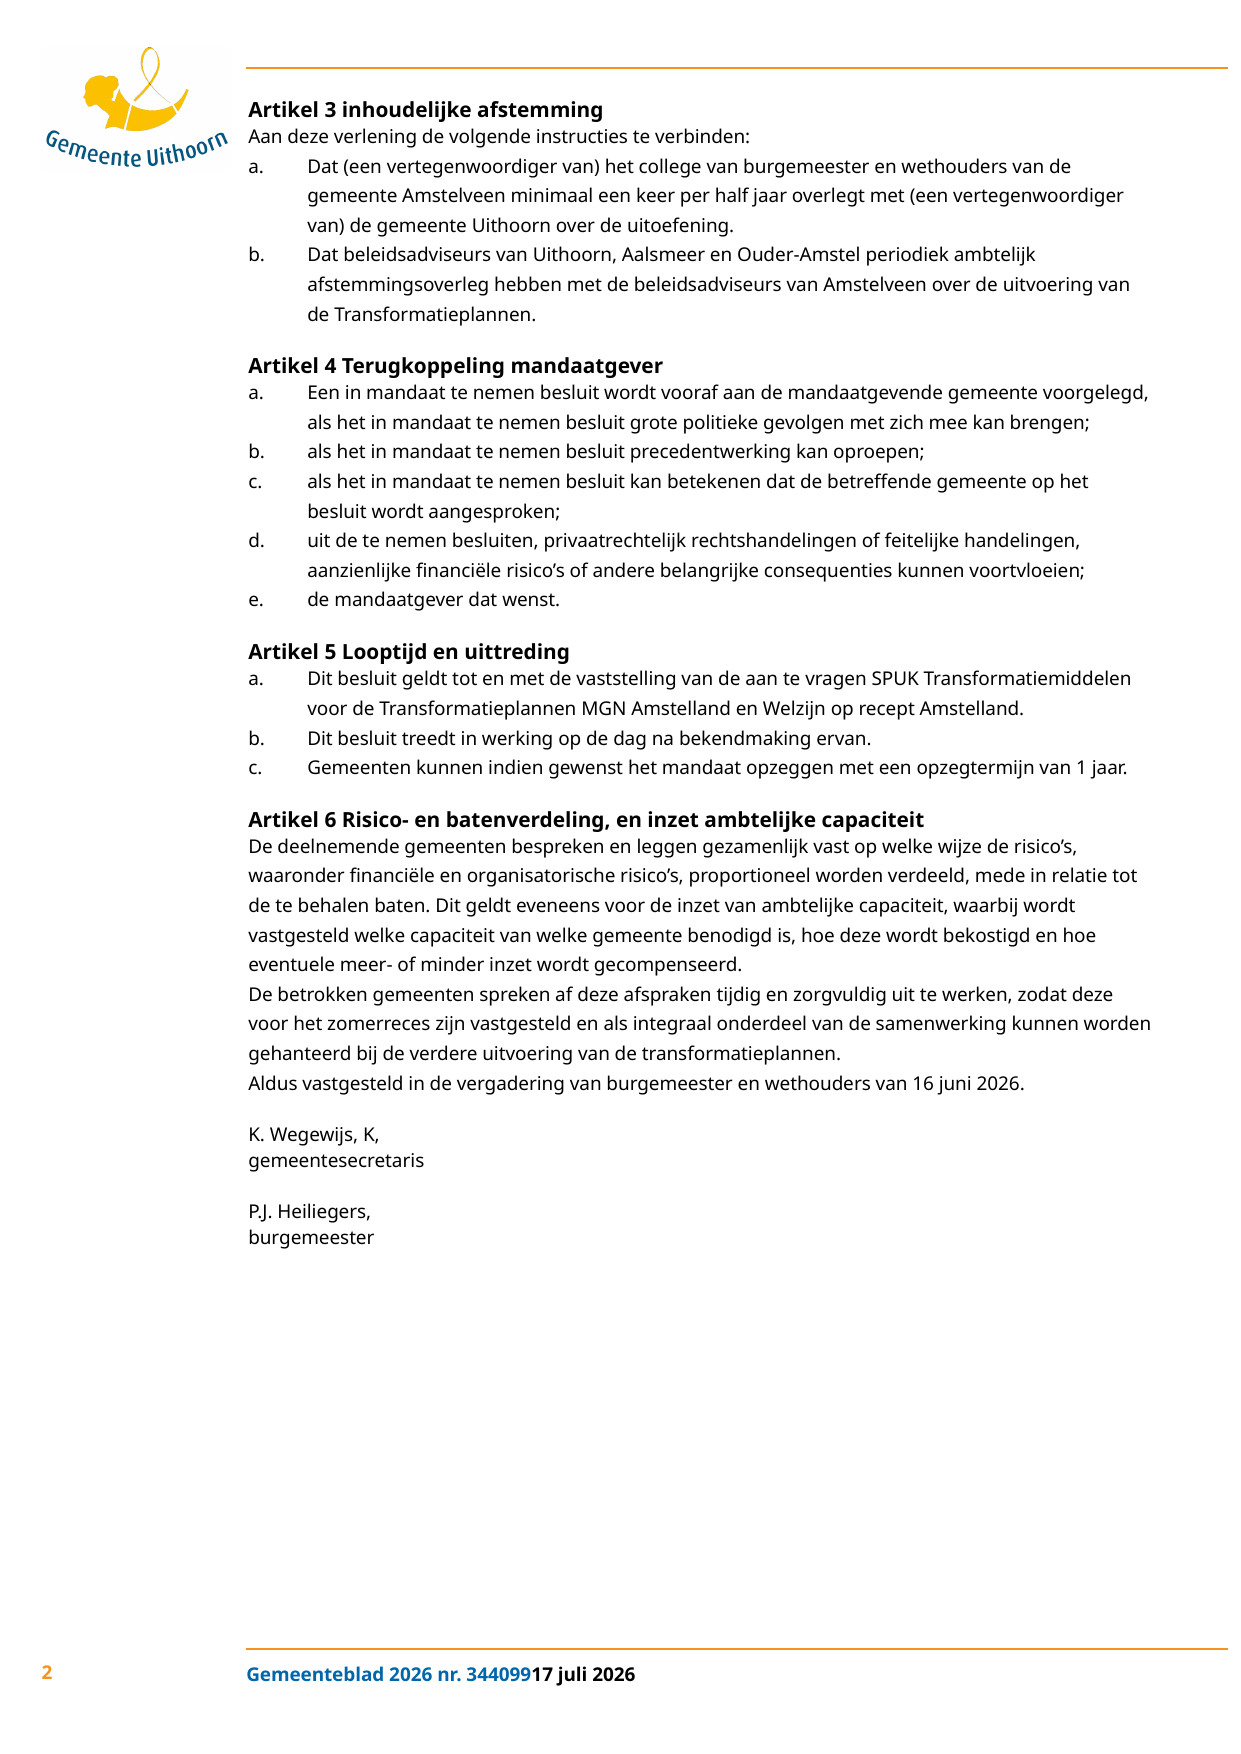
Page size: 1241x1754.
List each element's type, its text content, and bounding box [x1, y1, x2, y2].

text De deelnemende gemeenten bespreken en leggen gezamenlijk vast op welke wijze de risico’s, waaronder financiële en organisatorische risico’s, proportioneel worden verdeeld, mede in relatie tot de te behalen baten. Dit geldt eveneens voor de inzet van ambtelijke capaciteit, waarbij wordt vastgesteld welke capaciteit van welke gemeente benodigd is, hoe deze wordt bekostigd en hoe eventuele meer- of minder inzet wordt gecompenseerd. [248, 833, 1152, 977]
text Artikel 3 inhoudelijke afstemming [248, 95, 1152, 123]
picture [41, 47, 231, 172]
text K. Wegewijs, K, [248, 1121, 1152, 1147]
list Dat (een vertegenwoordiger van) het college van burgemeester en wethouders van de gemeente Amstelveen minimaal een keer per half jaar overlegt met (een vertegenwoordiger van) de gemeente Uithoorn over de uitoefening. [248, 153, 1152, 238]
text Aan deze verlening de volgende instructies te verbinden: [248, 123, 1152, 149]
text Artikel 4 Terugkoppeling mandaatgever [248, 351, 1152, 379]
list Dat beleidsadviseurs van Uithoorn, Aalsmeer en Ouder-Amstel periodiek ambtelijk afstemmingsoverleg hebben met de beleidsadviseurs van Amstelveen over de uitvoering van de Transformatieplannen. [248, 242, 1152, 326]
list de mandaatgever dat wenst. [248, 587, 1152, 612]
list als het in mandaat te nemen besluit kan betekenen dat de betreffende gemeente op het besluit wordt aangesproken; [248, 468, 1152, 524]
text Artikel 5 Looptijd en uittreding [248, 637, 1152, 666]
list Dit besluit geldt tot en met de vaststelling van de aan te vragen SPUK Transformatiemiddelen voor de Transformatieplannen MGN Amstelland en Welzijn op recept Amstelland. [248, 666, 1152, 721]
list als het in mandaat te nemen besluit precedentwerking kan oproepen; [248, 439, 1152, 464]
text De betrokken gemeenten spreken af deze afspraken tijdig en zorgvuldig uit te werken, zodat deze voor het zomerreces zijn vastgesteld en als integraal onderdeel van de samenwerking kunnen worden gehanteerd bij de verdere uitvoering van de transformatieplannen. [248, 981, 1152, 1066]
list Gemeenten kunnen indien gewenst het mandaat opzeggen met een opzegtermijn van 1 jaar. [248, 754, 1152, 780]
list Dit besluit treedt in werking op de dag na bekendmaking ervan. [248, 725, 1152, 750]
list uit de te nemen besluiten, privaatrechtelijk rechtshandelingen of feitelijke handelingen, aanzienlijke financiële risico’s of andere belangrijke consequenties kunnen voortvloeien; [248, 527, 1152, 583]
list Een in mandaat te nemen besluit wordt vooraf aan de mandaatgevende gemeente voorgelegd, als het in mandaat te nemen besluit grote politieke gevolgen met zich mee kan brengen; [248, 379, 1152, 435]
text Artikel 6 Risico- en batenverdeling, en inzet ambtelijke capaciteit [248, 805, 1152, 833]
text gemeentesecretaris [248, 1147, 1152, 1173]
text Aldus vastgesteld in de vergadering van burgemeester en wethouders van 16 juni 2026. [248, 1070, 1152, 1096]
text burgemeester [248, 1224, 1152, 1250]
text P.J. Heiliegers, [248, 1198, 1152, 1224]
